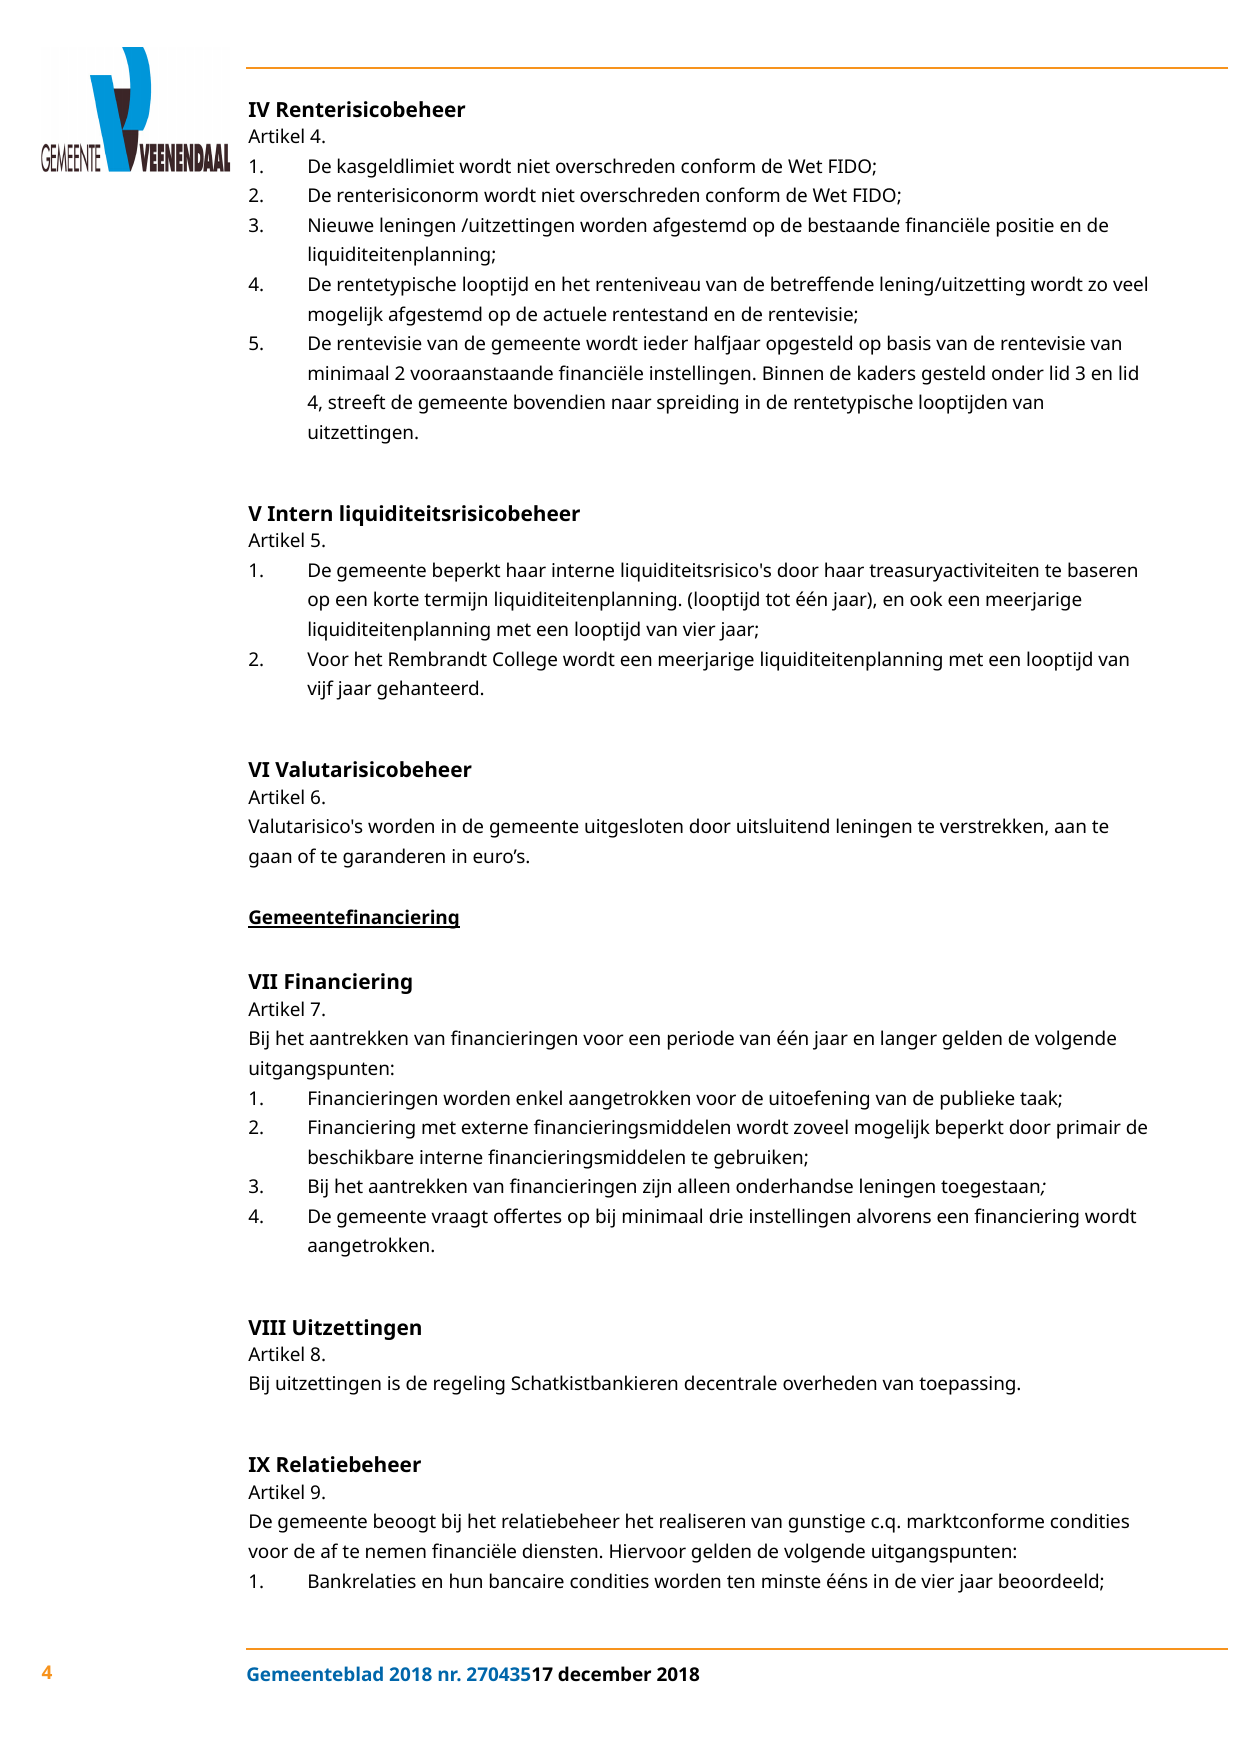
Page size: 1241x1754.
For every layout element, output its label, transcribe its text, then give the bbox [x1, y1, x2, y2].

list Financieringen worden enkel aangetrokken voor de uitoefening van de publieke taak; [248, 1085, 1152, 1110]
text Artikel 9. [248, 1479, 1152, 1505]
text Bij het aantrekken van financieringen voor een periode van één jaar en langer gelden de volgende uitgangspunten: [248, 1026, 1152, 1081]
picture [123, 47, 231, 172]
text Artikel 5. [248, 527, 1152, 553]
text VI Valutarisicobeheer [248, 755, 1152, 784]
list Bij het aantrekken van financieringen zijn alleen onderhandse leningen toegestaan; [248, 1173, 1152, 1199]
text VII Financiering [248, 967, 1152, 996]
text IV Renterisicobeheer [248, 95, 1152, 123]
list De rentetypische looptijd en het renteniveau van de betreffende lening/uitzetting wordt zo veel mogelijk afgestemd op de actuele rentestand en de rentevisie; [248, 271, 1152, 326]
text IX Relatiebeheer [248, 1451, 1152, 1479]
list Financiering met externe financieringsmiddelen wordt zoveel mogelijk beperkt door primair de beschikbare interne financieringsmiddelen te gebruiken; [248, 1114, 1152, 1169]
text Artikel 6. [248, 784, 1152, 809]
text Gemeentefinanciering [248, 902, 1152, 931]
list De gemeente vraagt offertes op bij minimaal drie instellingen alvorens een financiering wordt aangetrokken. [248, 1203, 1152, 1258]
text Artikel 8. [248, 1341, 1152, 1367]
list Voor het Rembrandt College wordt een meerjarige liquiditeitenplanning met een looptijd van vijf jaar gehanteerd. [248, 646, 1152, 701]
text Artikel 4. [248, 123, 1152, 149]
text V Intern liquiditeitsrisicobeheer [248, 499, 1152, 527]
list Bankrelaties en hun bancaire condities worden ten minste ééns in de vier jaar beoordeeld; [248, 1568, 1152, 1593]
list De rentevisie van de gemeente wordt ieder halfjaar opgesteld op basis van de rentevisie van minimaal 2 vooraanstaande financiële instellingen. Binnen de kaders gesteld onder lid 3 en lid 4, streeft de gemeente bovendien naar spreiding in de rentetypische looptijden van uitzettingen. [248, 330, 1152, 445]
list Nieuwe leningen /uitzettingen worden afgestemd op de bestaande financiële positie en de liquiditeitenplanning; [248, 212, 1152, 267]
text Bij uitzettingen is de regeling Schatkistbankieren decentrale overheden van toepassing. [248, 1371, 1152, 1396]
list De kasgeldlimiet wordt niet overschreden conform de Wet FIDO; [248, 153, 1152, 178]
text VIII Uitzettingen [248, 1313, 1152, 1341]
list De gemeente beperkt haar interne liquiditeitsrisico's door haar treasuryactiviteiten te baseren op een korte termijn liquiditeitenplanning. (looptijd tot één jaar), en ook een meerjarige liquiditeitenplanning met een looptijd van vier jaar; [248, 557, 1152, 642]
text Artikel 7. [248, 996, 1152, 1022]
text De gemeente beoogt bij het relatiebeheer het realiseren van gunstige c.q. marktconforme condities voor de af te nemen financiële diensten. Hiervoor gelden de volgende uitgangspunten: [248, 1509, 1152, 1564]
picture [41, 47, 130, 172]
list De renterisiconorm wordt niet overschreden conform de Wet FIDO; [248, 182, 1152, 208]
text Valutarisico's worden in de gemeente uitgesloten door uitsluitend leningen te verstrekken, aan te gaan of te garanderen in euro’s. [248, 813, 1152, 869]
